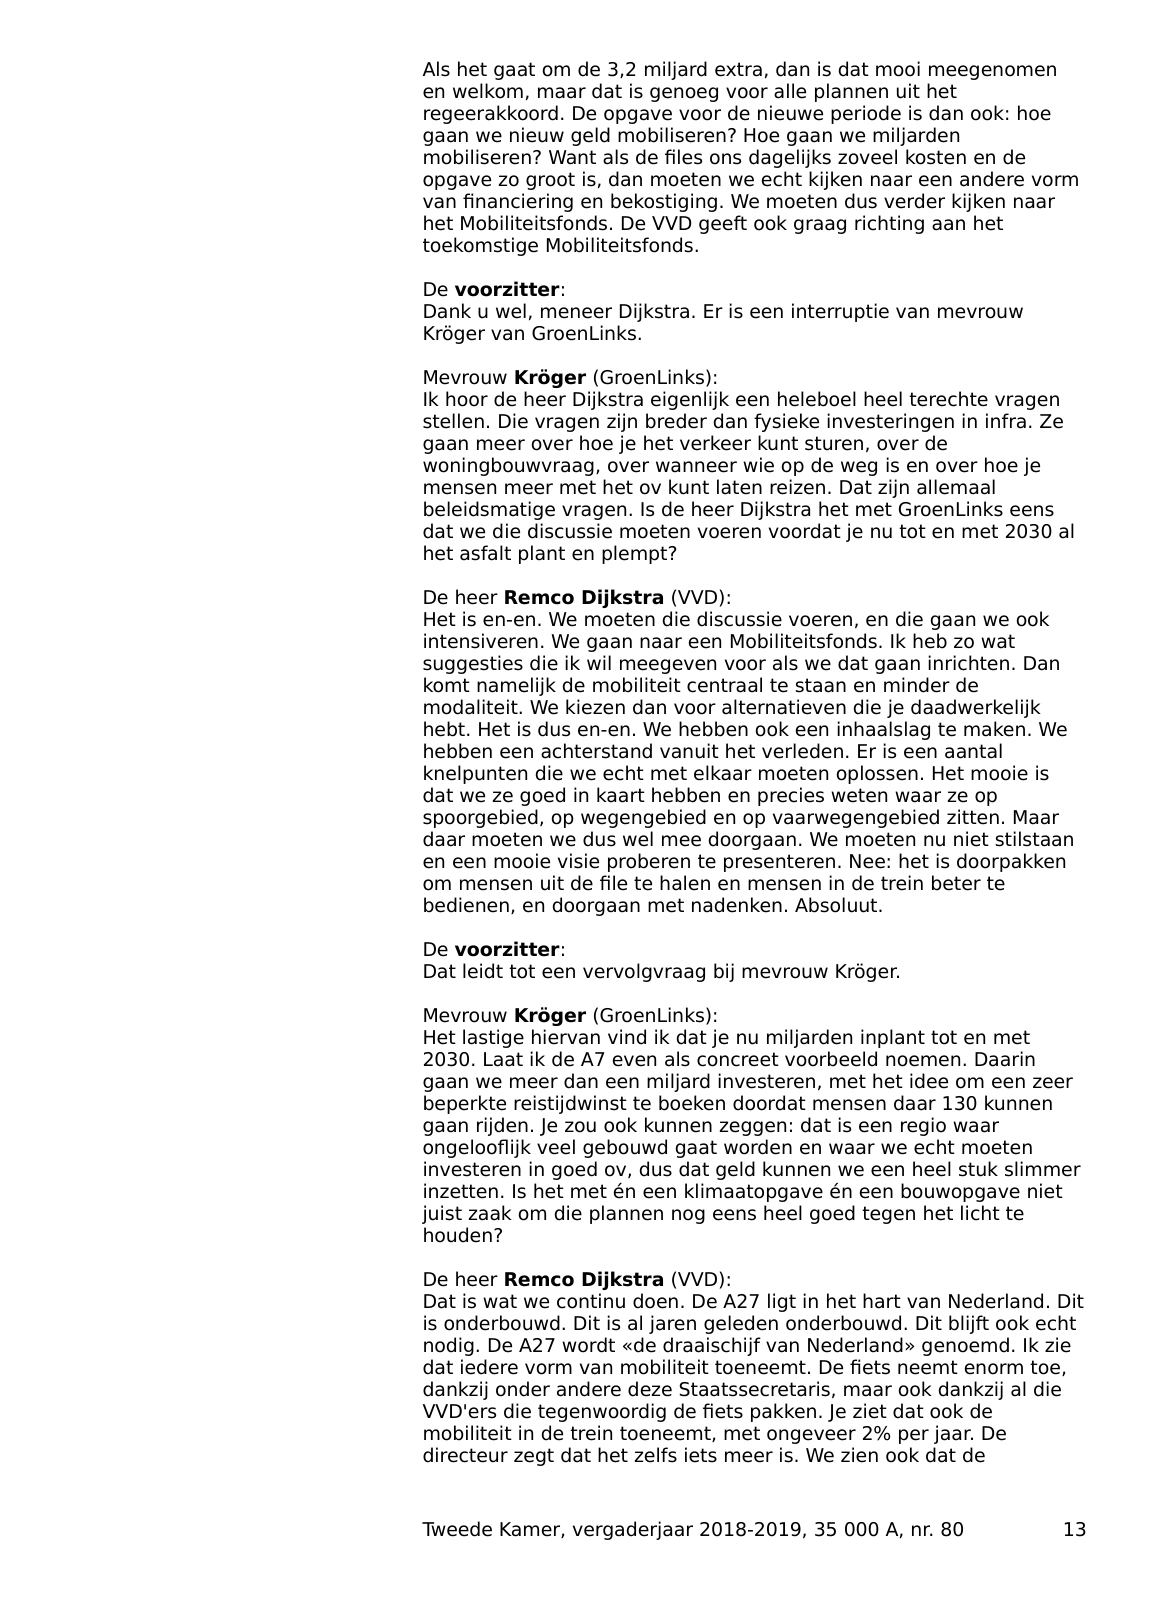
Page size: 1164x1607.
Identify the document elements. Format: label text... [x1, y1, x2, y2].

text De heer Remco Dijkstra (VVD): [422, 587, 1087, 609]
text De heer Remco Dijkstra (VVD): [422, 1269, 1087, 1291]
text Dank u wel, meneer Dijkstra. Er is een interruptie van mevrouw Kröger van GroenLinks. [422, 301, 1087, 345]
text Dat leidt tot een vervolgvraag bij mevrouw Kröger. [422, 961, 1087, 983]
text Ik hoor de heer Dijkstra eigenlijk een heleboel heel terechte vragen stellen. Die vragen zijn breder dan fysieke investeringen in infra. Ze gaan meer over hoe je het verkeer kunt sturen, over de woningbouwvraag, over wanneer wie op de weg is en over hoe je mensen meer met het ov kunt laten reizen. Dat zijn allemaal beleidsmatige vragen. Is de heer Dijkstra het met GroenLinks eens dat we die discussie moeten voeren voordat je nu tot en met 2030 al het asfalt plant en plempt? [422, 389, 1087, 565]
text De voorzitter: [422, 279, 1087, 301]
text Het is en-en. We moeten die discussie voeren, en die gaan we ook intensiveren. We gaan naar een Mobiliteitsfonds. Ik heb zo wat suggesties die ik wil meegeven voor als we dat gaan inrichten. Dan komt namelijk de mobiliteit centraal te staan en minder de modaliteit. We kiezen dan voor alternatieven die je daadwerkelijk hebt. Het is dus en-en. We hebben ook een inhaalslag te maken. We hebben een achterstand vanuit het verleden. Er is een aantal knelpunten die we echt met elkaar moeten oplossen. Het mooie is dat we ze goed in kaart hebben en precies weten waar ze op spoorgebied, op wegengebied en op vaarwegengebied zitten. Maar daar moeten we dus wel mee doorgaan. We moeten nu niet stilstaan en een mooie visie proberen te presenteren. Nee: het is doorpakken om mensen uit de file te halen en mensen in de trein beter te bedienen, en doorgaan met nadenken. Absoluut. [422, 609, 1087, 917]
text Als het gaat om de 3,2 miljard extra, dan is dat mooi meegenomen en welkom, maar dat is genoeg voor alle plannen uit het regeerakkoord. De opgave voor de nieuwe periode is dan ook: hoe gaan we nieuw geld mobiliseren? Hoe gaan we miljarden mobiliseren? Want als de files ons dagelijks zoveel kosten en de opgave zo groot is, dan moeten we echt kijken naar een andere vorm van financiering en bekostiging. We moeten dus verder kijken naar het Mobiliteitsfonds. De VVD geeft ook graag richting aan het toekomstige Mobiliteitsfonds. [422, 59, 1087, 257]
text Dat is wat we continu doen. De A27 ligt in het hart van Nederland. Dit is onderbouwd. Dit is al jaren geleden onderbouwd. Dit blijft ook echt nodig. De A27 wordt «de draaischijf van Nederland» genoemd. Ik zie dat iedere vorm van mobiliteit toeneemt. De fiets neemt enorm toe, dankzij onder andere deze Staatssecretaris, maar ook dankzij al die VVD'ers die tegenwoordig de fiets pakken. Je ziet dat ook de mobiliteit in de trein toeneemt, met ongeveer 2% per jaar. De directeur zegt dat het zelfs iets meer is. We zien ook dat de [422, 1291, 1087, 1467]
text Het lastige hiervan vind ik dat je nu miljarden inplant tot en met 2030. Laat ik de A7 even als concreet voorbeeld noemen. Daarin gaan we meer dan een miljard investeren, met het idee om een zeer beperkte reistijdwinst te boeken doordat mensen daar 130 kunnen gaan rijden. Je zou ook kunnen zeggen: dat is een regio waar ongelooflijk veel gebouwd gaat worden en waar we echt moeten investeren in goed ov, dus dat geld kunnen we een heel stuk slimmer inzetten. Is het met én een klimaatopgave én een bouwopgave niet juist zaak om die plannen nog eens heel goed tegen het licht te houden? [422, 1027, 1087, 1247]
text De voorzitter: [422, 939, 1087, 961]
text Mevrouw Kröger (GroenLinks): [422, 367, 1087, 389]
text Mevrouw Kröger (GroenLinks): [422, 1005, 1087, 1027]
